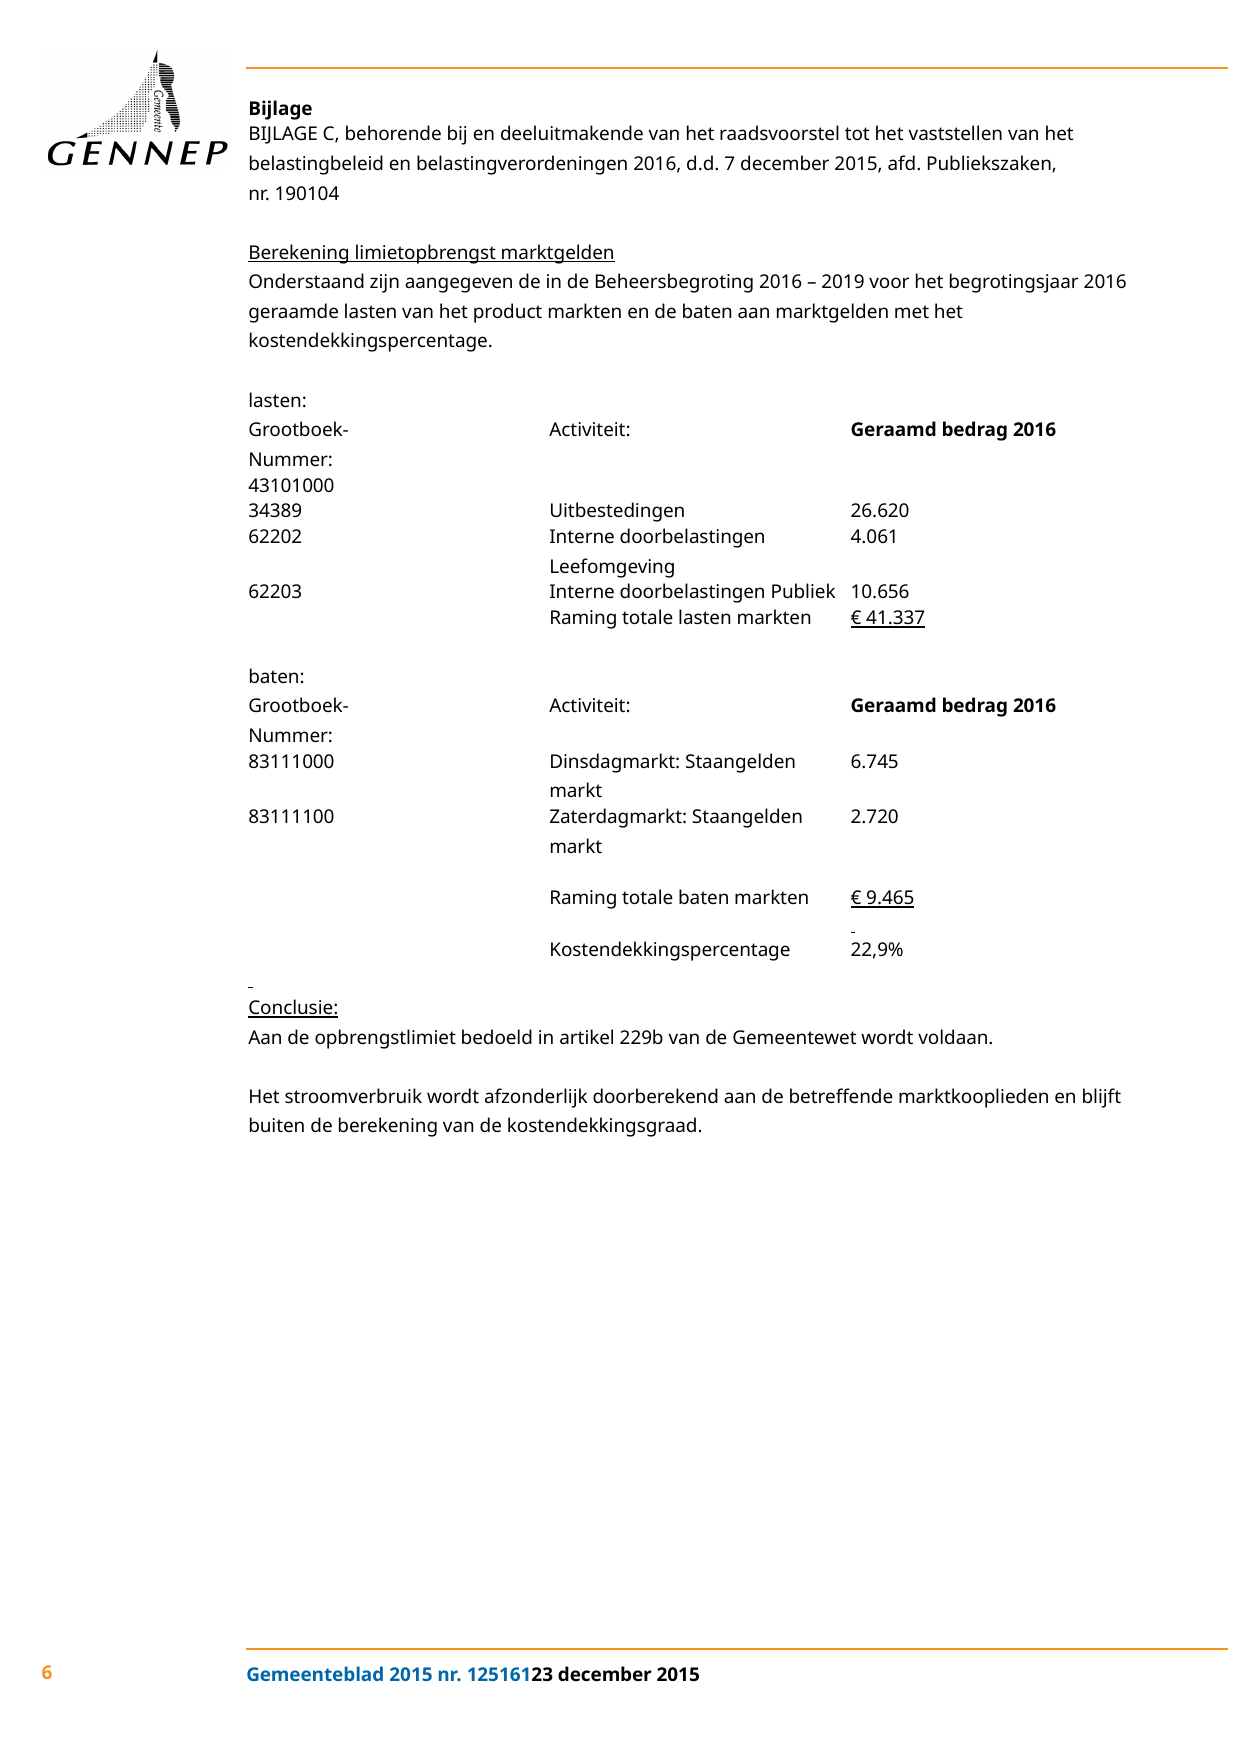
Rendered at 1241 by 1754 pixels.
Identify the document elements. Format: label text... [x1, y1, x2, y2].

table_cell 62202 [248, 523, 549, 579]
table_cell [248, 910, 549, 936]
table_header Activiteit: [549, 693, 850, 748]
table_cell Uitbestedingen [549, 498, 850, 523]
table_cell [248, 604, 549, 630]
text Het stroomverbruik wordt afzonderlijk doorberekend aan de betreffende marktkooplieden en blijft buiten de berekening van de kostendekkingsgraad. [248, 1083, 1152, 1138]
table_cell 2.720 [850, 803, 1152, 858]
table_cell [248, 936, 549, 961]
text lasten: [248, 387, 1152, 413]
table_header Geraamd bedrag 2016 [850, 693, 1152, 748]
table_header Activiteit: [549, 417, 850, 472]
table_cell 83111000 [248, 748, 549, 803]
text Aan de opbrengstlimiet bedoeld in artikel 229b van de Gemeentewet wordt voldaan. [248, 1024, 1152, 1049]
table_cell 83111100 [248, 803, 549, 858]
table_cell 62203 [248, 579, 549, 604]
table_cell € 41.337 [850, 604, 1152, 630]
text Conclusie: [248, 994, 1152, 1020]
text Berekening limietopbrengst marktgelden [248, 239, 1152, 265]
table_cell € 9.465 [850, 884, 1152, 910]
table_cell 26.620 [850, 498, 1152, 523]
table_cell 34389 [248, 498, 549, 523]
text Onderstaand zijn aangegeven de in de Beheersbegroting 2016 – 2019 voor het begrotingsjaar 2016 geraamde lasten van het product markten en de baten aan marktgelden met het kostendekkingspercentage. [248, 268, 1152, 353]
table_cell [850, 472, 1152, 498]
table_cell Zaterdagmarkt: Staangelden markt [549, 803, 850, 858]
table_cell [850, 910, 1152, 936]
table_cell Dinsdagmarkt: Staangelden markt [549, 748, 850, 803]
table_header Grootboek- Nummer: [248, 417, 549, 472]
table_cell Raming totale lasten markten [549, 604, 850, 630]
table_cell Interne doorbelastingen Leefomgeving [549, 523, 850, 579]
table_cell 4.061 [850, 523, 1152, 579]
table_cell [248, 859, 549, 884]
text Bijlage [248, 95, 1152, 121]
table_cell [549, 859, 850, 884]
table_cell [248, 884, 549, 910]
text BIJLAGE C, behorende bij en deeluitmakende van het raadsvoorstel tot het vaststellen van het belastingbeleid en belastingverordeningen 2016, d.d. 7 december 2015, afd. Publiekszaken, [248, 121, 1152, 176]
text baten: [248, 663, 1152, 689]
table_cell [549, 472, 850, 498]
table_cell [549, 910, 850, 936]
table_cell Kostendekkingspercentage [549, 936, 850, 961]
table_header Grootboek- Nummer: [248, 693, 549, 748]
table_cell 22,9% [850, 936, 1152, 961]
table_cell Interne doorbelastingen Publiek [549, 579, 850, 604]
table_header Geraamd bedrag 2016 [850, 417, 1152, 472]
text nr. 190104 [248, 180, 1152, 206]
table_cell [850, 859, 1152, 884]
table_cell 43101000 [248, 472, 549, 498]
table_cell Raming totale baten markten [549, 884, 850, 910]
picture [41, 47, 231, 172]
table_cell 6.745 [850, 748, 1152, 803]
table_cell 10.656 [850, 579, 1152, 604]
